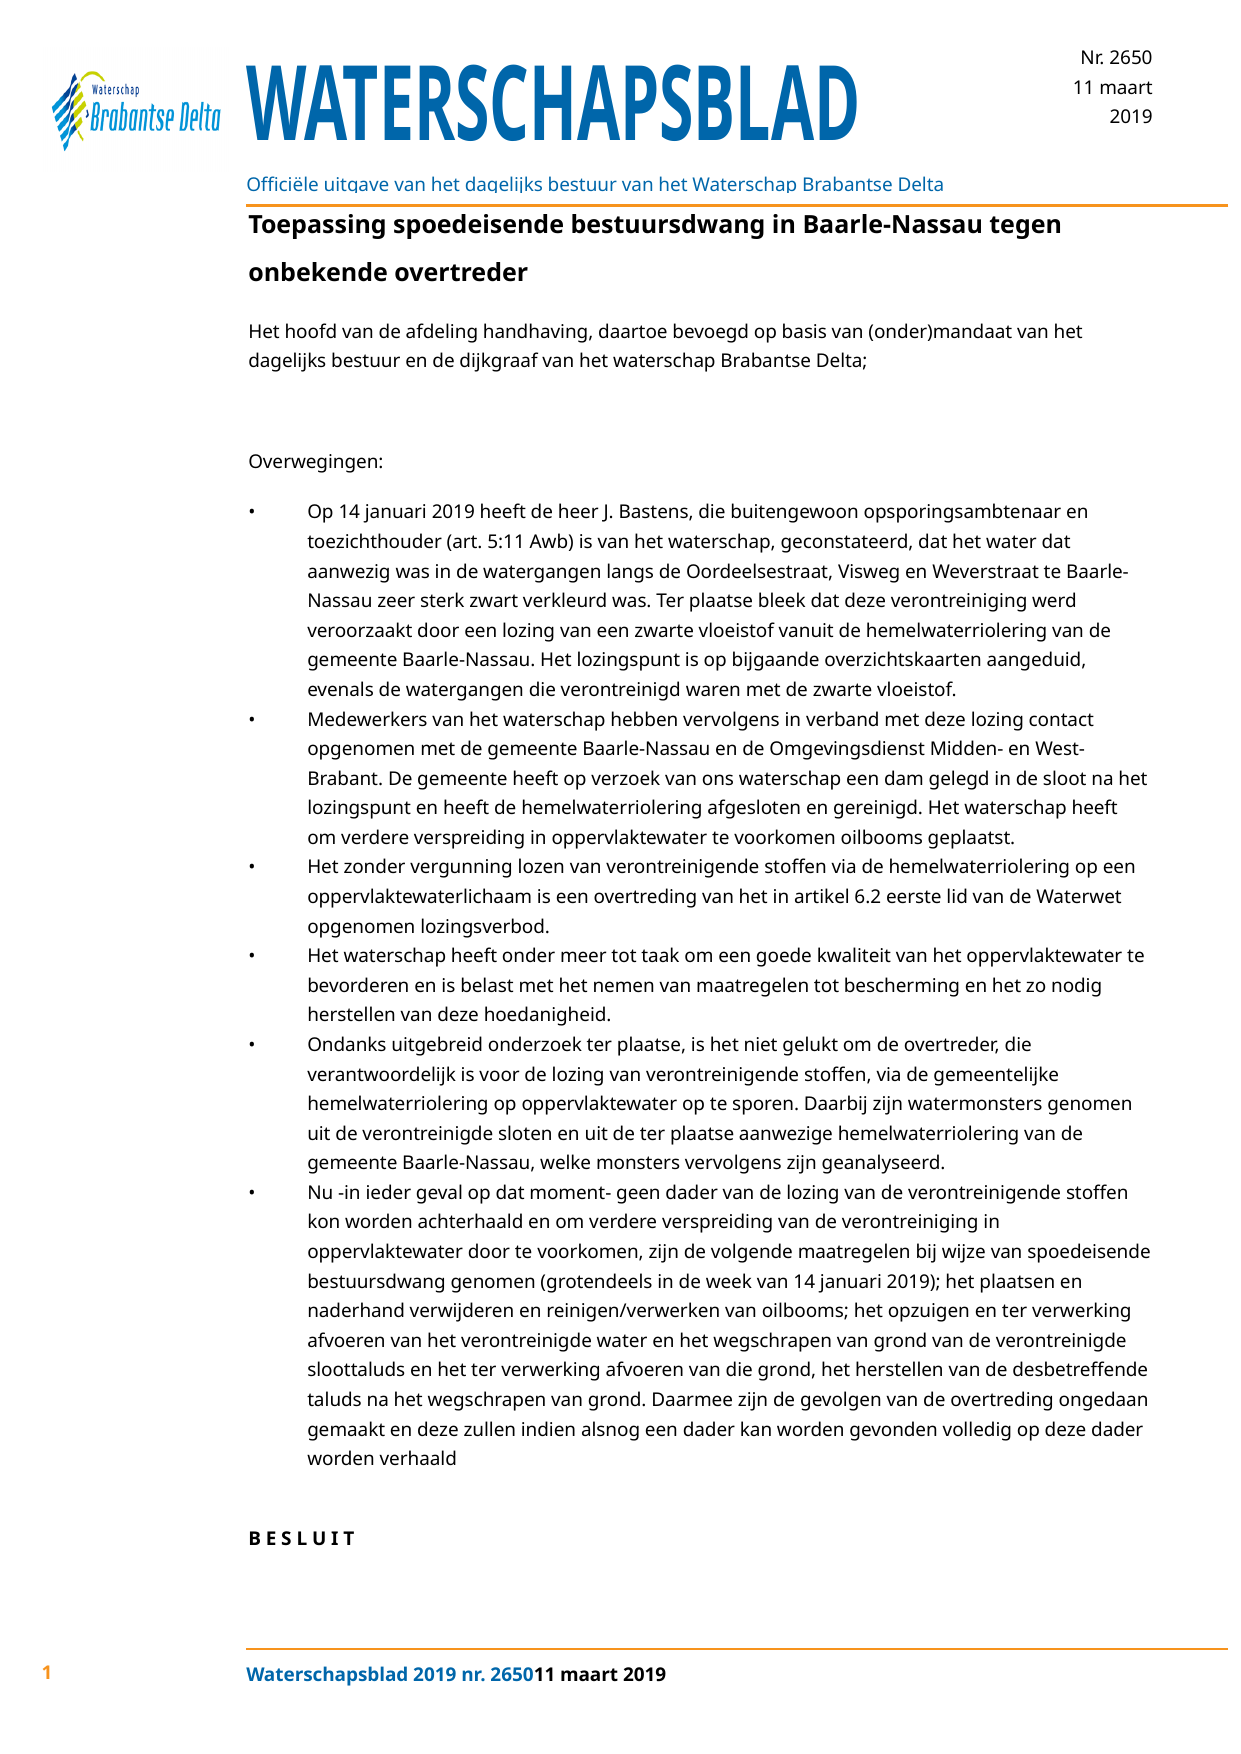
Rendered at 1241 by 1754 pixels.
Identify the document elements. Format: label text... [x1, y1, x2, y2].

list Het waterschap heeft onder meer tot taak om een goede kwaliteit van het oppervlaktewater te bevorderen en is belast met het nemen van maatregelen tot bescherming en het zo nodig herstellen van deze hoedanigheid. [248, 942, 1152, 1027]
list Medewerkers van het waterschap hebben vervolgens in verband met deze lozing contact opgenomen met de gemeente Baarle-Nassau en de Omgevingsdienst Midden- en West-Brabant. De gemeente heeft op verzoek van ons waterschap een dam gelegd in de sloot na het lozingspunt en heeft de hemelwaterriolering afgesloten en gereinigd. Het waterschap heeft om verdere verspreiding in oppervlaktewater te voorkomen oilbooms geplaatst. [248, 706, 1152, 850]
text Het hoofd van de afdeling handhaving, daartoe bevoegd op basis van (onder)mandaat van het dagelijks bestuur en de dijkgraaf van het waterschap Brabantse Delta; [248, 318, 1152, 373]
list Het zonder vergunning lozen van verontreinigende stoffen via de hemelwaterriolering op een oppervlaktewaterlichaam is een overtreding van het in artikel 6.2 eerste lid van de Waterwet opgenomen lozingsverbod. [248, 854, 1152, 939]
text B E S L U I T [248, 1525, 1152, 1551]
list Op 14 januari 2019 heeft de heer J. Bastens, die buitengewoon opsporingsambtenaar en toezichthouder (art. 5:11 Awb) is van het waterschap, geconstateerd, dat het water dat aanwezig was in de watergangen langs de Oordeelsestraat, Visweg en Weverstraat te Baarle-Nassau zeer sterk zwart verkleurd was. Ter plaatse bleek dat deze verontreiniging werd veroorzaakt door een lozing van een zwarte vloeistof vanuit de hemelwaterriolering van de gemeente Baarle-Nassau. Het lozingspunt is op bijgaande overzichtskaarten aangeduid, evenals de watergangen die verontreinigd waren met de zwarte vloeistof. [248, 499, 1152, 702]
text Toepassing spoedeisende bestuursdwang in Baarle-Nassau tegen onbekende overtreder [248, 207, 1152, 288]
text Overwegingen: [248, 448, 1152, 474]
picture [41, 47, 231, 172]
list Nu -in ieder geval op dat moment- geen dader van de lozing van de verontreinigende stoffen kon worden achterhaald en om verdere verspreiding van de verontreiniging in oppervlaktewater door te voorkomen, zijn de volgende maatregelen bij wijze van spoedeisende bestuursdwang genomen (grotendeels in de week van 14 januari 2019); het plaatsen en naderhand verwijderen en reinigen/verwerken van oilbooms; het opzuigen en ter verwerking afvoeren van het verontreinigde water en het wegschrapen van grond van de verontreinigde sloottaluds en het ter verwerking afvoeren van die grond, het herstellen van de desbetreffende taluds na het wegschrapen van grond. Daarmee zijn de gevolgen van de overtreding ongedaan gemaakt en deze zullen indien alsnog een dader kan worden gevonden volledig op deze dader worden verhaald [248, 1179, 1152, 1471]
list Ondanks uitgebreid onderzoek ter plaatse, is het niet gelukt om de overtreder, die verantwoordelijk is voor de lozing van verontreinigende stoffen, via de gemeentelijke hemelwaterriolering op oppervlaktewater op te sporen. Daarbij zijn watermonsters genomen uit de verontreinigde sloten en uit de ter plaatse aanwezige hemelwaterriolering van de gemeente Baarle-Nassau, welke monsters vervolgens zijn geanalyseerd. [248, 1031, 1152, 1175]
